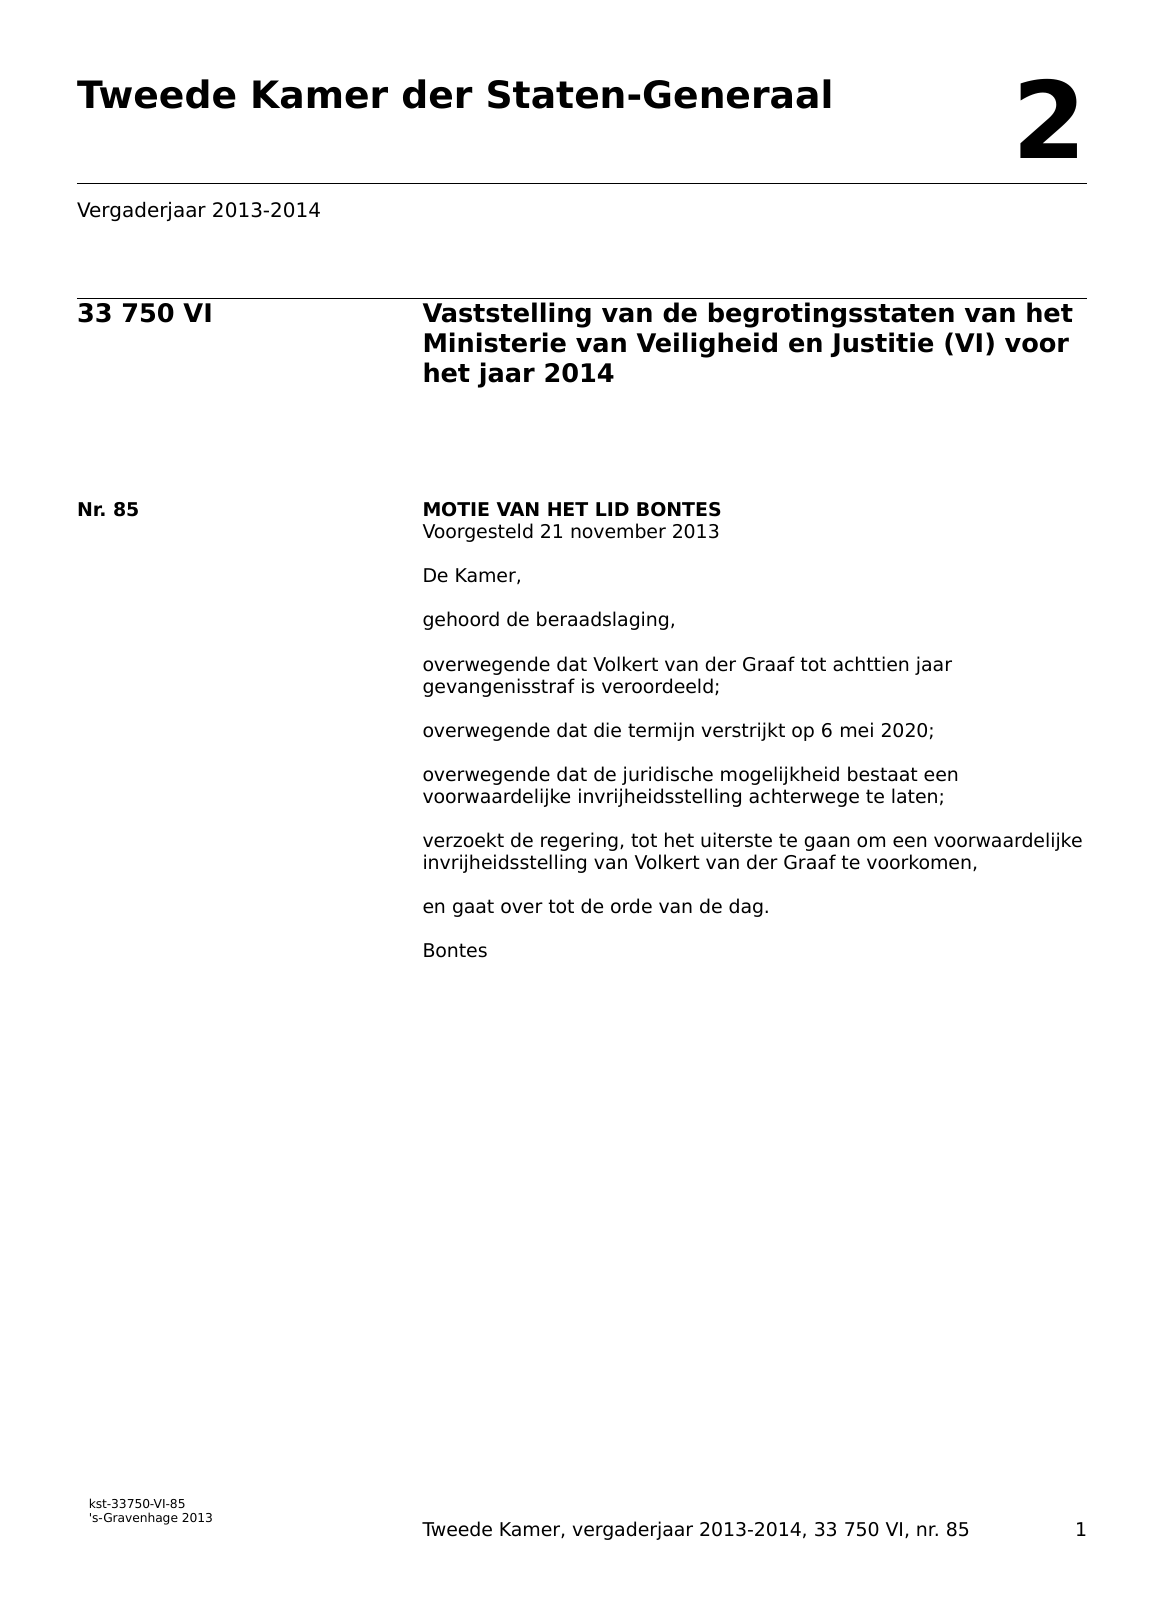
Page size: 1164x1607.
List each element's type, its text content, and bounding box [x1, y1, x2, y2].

table_header 2 [886, 59, 1087, 183]
text De Kamer, [422, 565, 1087, 587]
text overwegende dat Volkert van der Graaf tot achttien jaar gevangenisstraf is veroordeeld; [422, 653, 1087, 697]
text overwegende dat de juridische mogelijkheid bestaat een voorwaardelijke invrijheidsstelling achterwege te laten; [422, 764, 1087, 808]
text en gaat over tot de orde van de dag. [422, 896, 1087, 918]
text verzoekt de regering, tot het uiterste te gaan om een voorwaardelijke invrijheidsstelling van Volkert van der Graaf te voorkomen, [422, 830, 1087, 874]
text 's-Gravenhage 2013 [88, 1511, 323, 1525]
text overwegende dat die termijn verstrijkt op 6 mei 2020; [422, 720, 1087, 742]
text Voorgesteld 21 november 2013 [422, 521, 1087, 543]
text Bontes [422, 940, 1087, 962]
table_header Tweede Kamer der Staten-Generaal [77, 59, 886, 183]
table_cell Vergaderjaar 2013-2014 [77, 184, 1087, 298]
subtitle 33 750 VI Vaststelling van de begrotingsstaten van het Ministerie van Veiligheid en Justitie (VI) voor het jaar 2014 [77, 299, 1087, 388]
text gehoord de beraadslaging, [422, 609, 1087, 631]
subtitle Nr. 85 MOTIE VAN HET LID BONTES [77, 499, 1087, 521]
text kst-33750-VI-85 [88, 1497, 323, 1511]
